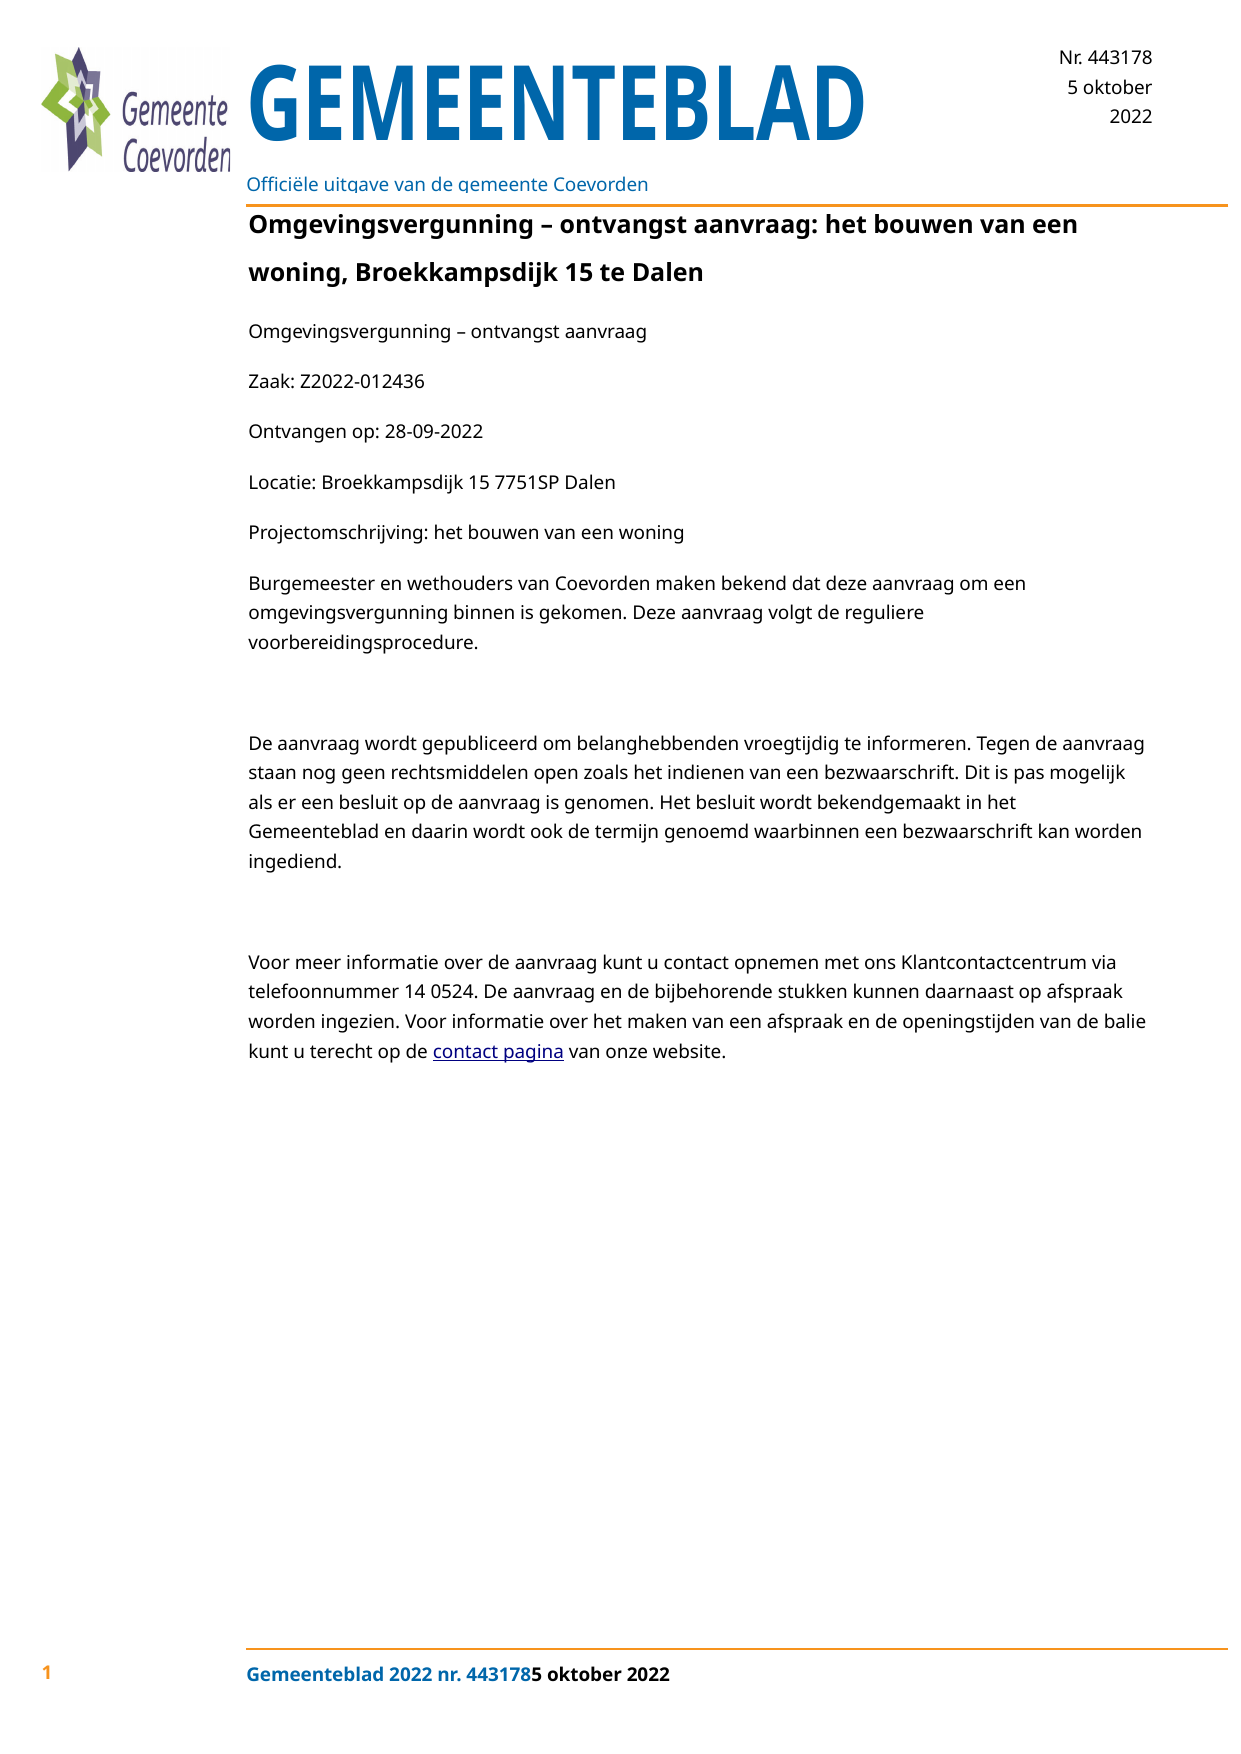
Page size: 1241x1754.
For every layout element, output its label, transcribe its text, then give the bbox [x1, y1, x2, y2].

text Zaak: Z2022-012436 [248, 368, 1152, 394]
text Projectomschrijving: het bouwen van een woning [248, 519, 1152, 545]
picture [41, 47, 231, 172]
text Burgemeester en wethouders van Coevorden maken bekend dat deze aanvraag om een omgevingsvergunning binnen is gekomen. Deze aanvraag volgt de reguliere voorbereidingsprocedure. [248, 570, 1152, 655]
text Locatie: Broekkampsdijk 15 7751SP Dalen [248, 469, 1152, 495]
text Ontvangen op: 28-09-2022 [248, 419, 1152, 444]
text Omgevingsvergunning – ontvangst aanvraag [248, 318, 1152, 344]
text Omgevingsvergunning – ontvangst aanvraag: het bouwen van een woning, Broekkampsdijk 15 te Dalen [248, 207, 1152, 288]
text De aanvraag wordt gepubliceerd om belanghebbenden vroegtijdig te informeren. Tegen de aanvraag staan nog geen rechtsmiddelen open zoals het indienen van een bezwaarschrift. Dit is pas mogelijk als er een besluit op de aanvraag is genomen. Het besluit wordt bekendgemaakt in het Gemeenteblad en daarin wordt ook de termijn genoemd waarbinnen een bezwaarschrift kan worden ingediend. [248, 730, 1152, 874]
text Voor meer informatie over de aanvraag kunt u contact opnemen met ons Klantcontactcentrum via telefoonnummer 14 0524. De aanvraag en de bijbehorende stukken kunnen daarnaast op afspraak worden ingezien. Voor informatie over het maken van een afspraak en de openingstijden van de balie kunt u terecht op de contact pagina van onze website. [248, 949, 1152, 1064]
